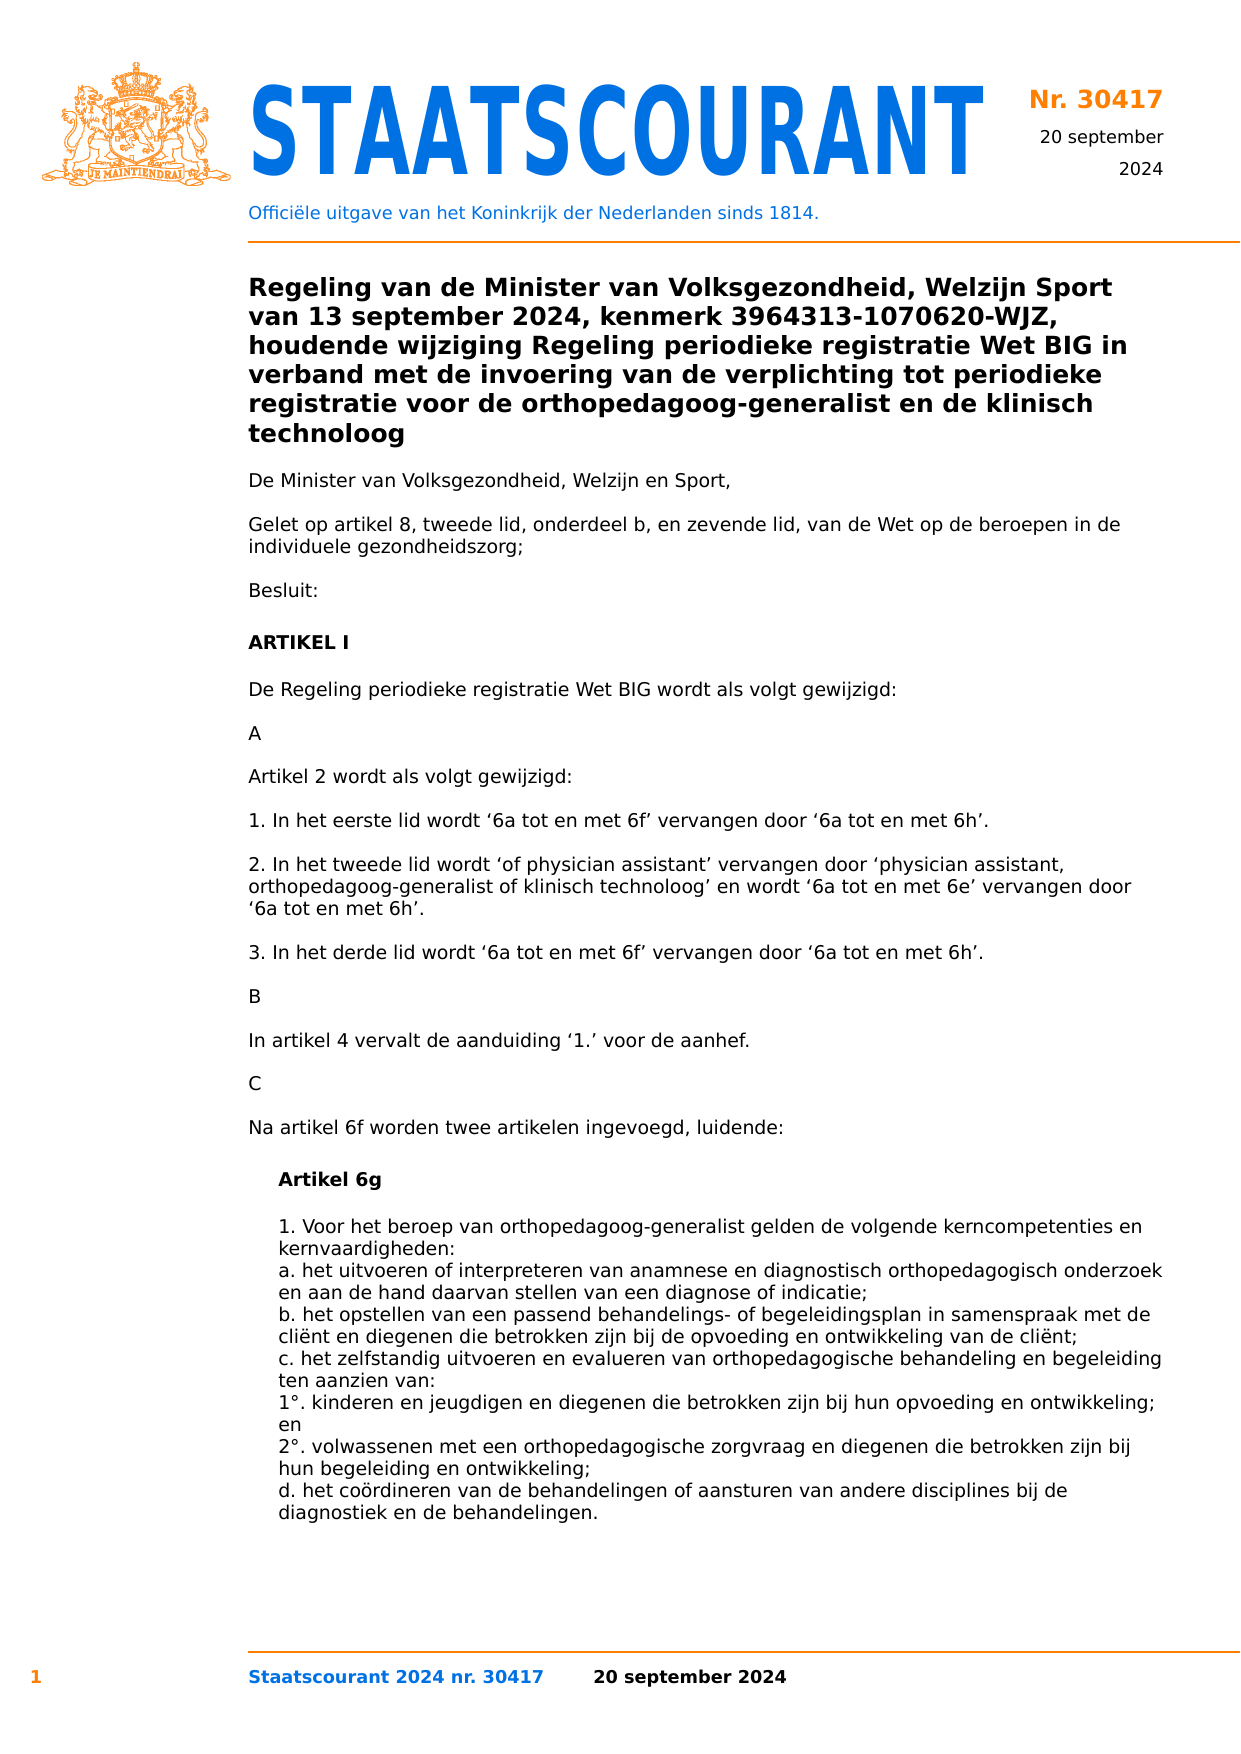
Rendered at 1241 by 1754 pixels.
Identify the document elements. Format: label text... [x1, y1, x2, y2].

subtitle Artikel 6g [278, 1169, 1163, 1191]
table_cell 2024 [998, 153, 1240, 203]
text Besluit: [248, 579, 1163, 602]
text Gelet op artikel 8, tweede lid, onderdeel b, en zevende lid, van de Wet op de beroepen in de individuele gezondheidszorg; [248, 514, 1163, 558]
text Na artikel 6f worden twee artikelen ingevoegd, luidende: [248, 1117, 1163, 1139]
text 1. In het eerste lid wordt ‘6a tot en met 6f’ vervangen door ‘6a tot en met 6h’. [248, 810, 1163, 832]
text A [248, 722, 1163, 744]
text B [248, 986, 1163, 1008]
table_cell Officiële uitgave van het Koninkrijk der Nederlanden sinds 1814. [248, 203, 1240, 241]
text 2. In het tweede lid wordt ‘of physician assistant’ vervangen door ‘physician assistant, orthopedagoog-generalist of klinisch technoloog’ en wordt ‘6a tot en met 6e’ vervangen door ‘6a tot en met 6h’. [248, 854, 1163, 920]
text Artikel 2 wordt als volgt gewijzigd: [248, 766, 1163, 788]
text De Minister van Volksgezondheid, Welzijn en Sport, [248, 470, 1163, 492]
table_cell 20 september [998, 121, 1240, 153]
subtitle Regeling van de Minister van Volksgezondheid, Welzijn Sport van 13 september 2024, kenmerk 3964313-1070620-WJZ, houdende wijziging Regeling periodieke registratie Wet BIG in verband met de invoering van de verplichting tot periodieke registratie voor de orthopedagoog-generalist en de klinisch technoloog [248, 273, 1163, 448]
table_header Nr. 30417 [998, 62, 1240, 121]
text De Regeling periodieke registratie Wet BIG wordt als volgt gewijzigd: [248, 678, 1163, 701]
text 3. In het derde lid wordt ‘6a tot en met 6f’ vervangen door ‘6a tot en met 6h’. [248, 942, 1163, 964]
text C [248, 1073, 1163, 1095]
text 1°. kinderen en jeugdigen en diegenen die betrokken zijn bij hun opvoeding en ontwikkeling; en [278, 1392, 1163, 1436]
text d. het coördineren van de behandelingen of aansturen van andere disciplines bij de diagnostiek en de behandelingen. [278, 1480, 1163, 1524]
table_header [25, 62, 248, 241]
text 2°. volwassenen met een orthopedagogische zorgvraag en diegenen die betrokken zijn bij hun begeleiding en ontwikkeling; [278, 1436, 1163, 1480]
table_header STAATSCOURANT [248, 62, 998, 203]
text a. het uitvoeren of interpreteren van anamnese en diagnostisch orthopedagogisch onderzoek en aan de hand daarvan stellen van een diagnose of indicatie; [278, 1260, 1163, 1304]
text c. het zelfstandig uitvoeren en evalueren van orthopedagogische behandeling en begeleiding ten aanzien van: [278, 1348, 1163, 1392]
text 1. Voor het beroep van orthopedagoog-generalist gelden de volgende kerncompetenties en kernvaardigheden: [278, 1216, 1163, 1260]
picture [41, 62, 231, 186]
subtitle ARTIKEL I [248, 632, 1163, 653]
text b. het opstellen van een passend behandelings- of begeleidingsplan in samenspraak met de cliënt en diegenen die betrokken zijn bij de opvoeding en ontwikkeling van de cliënt; [278, 1304, 1163, 1348]
text In artikel 4 vervalt de aanduiding ‘1.’ voor de aanhef. [248, 1029, 1163, 1051]
